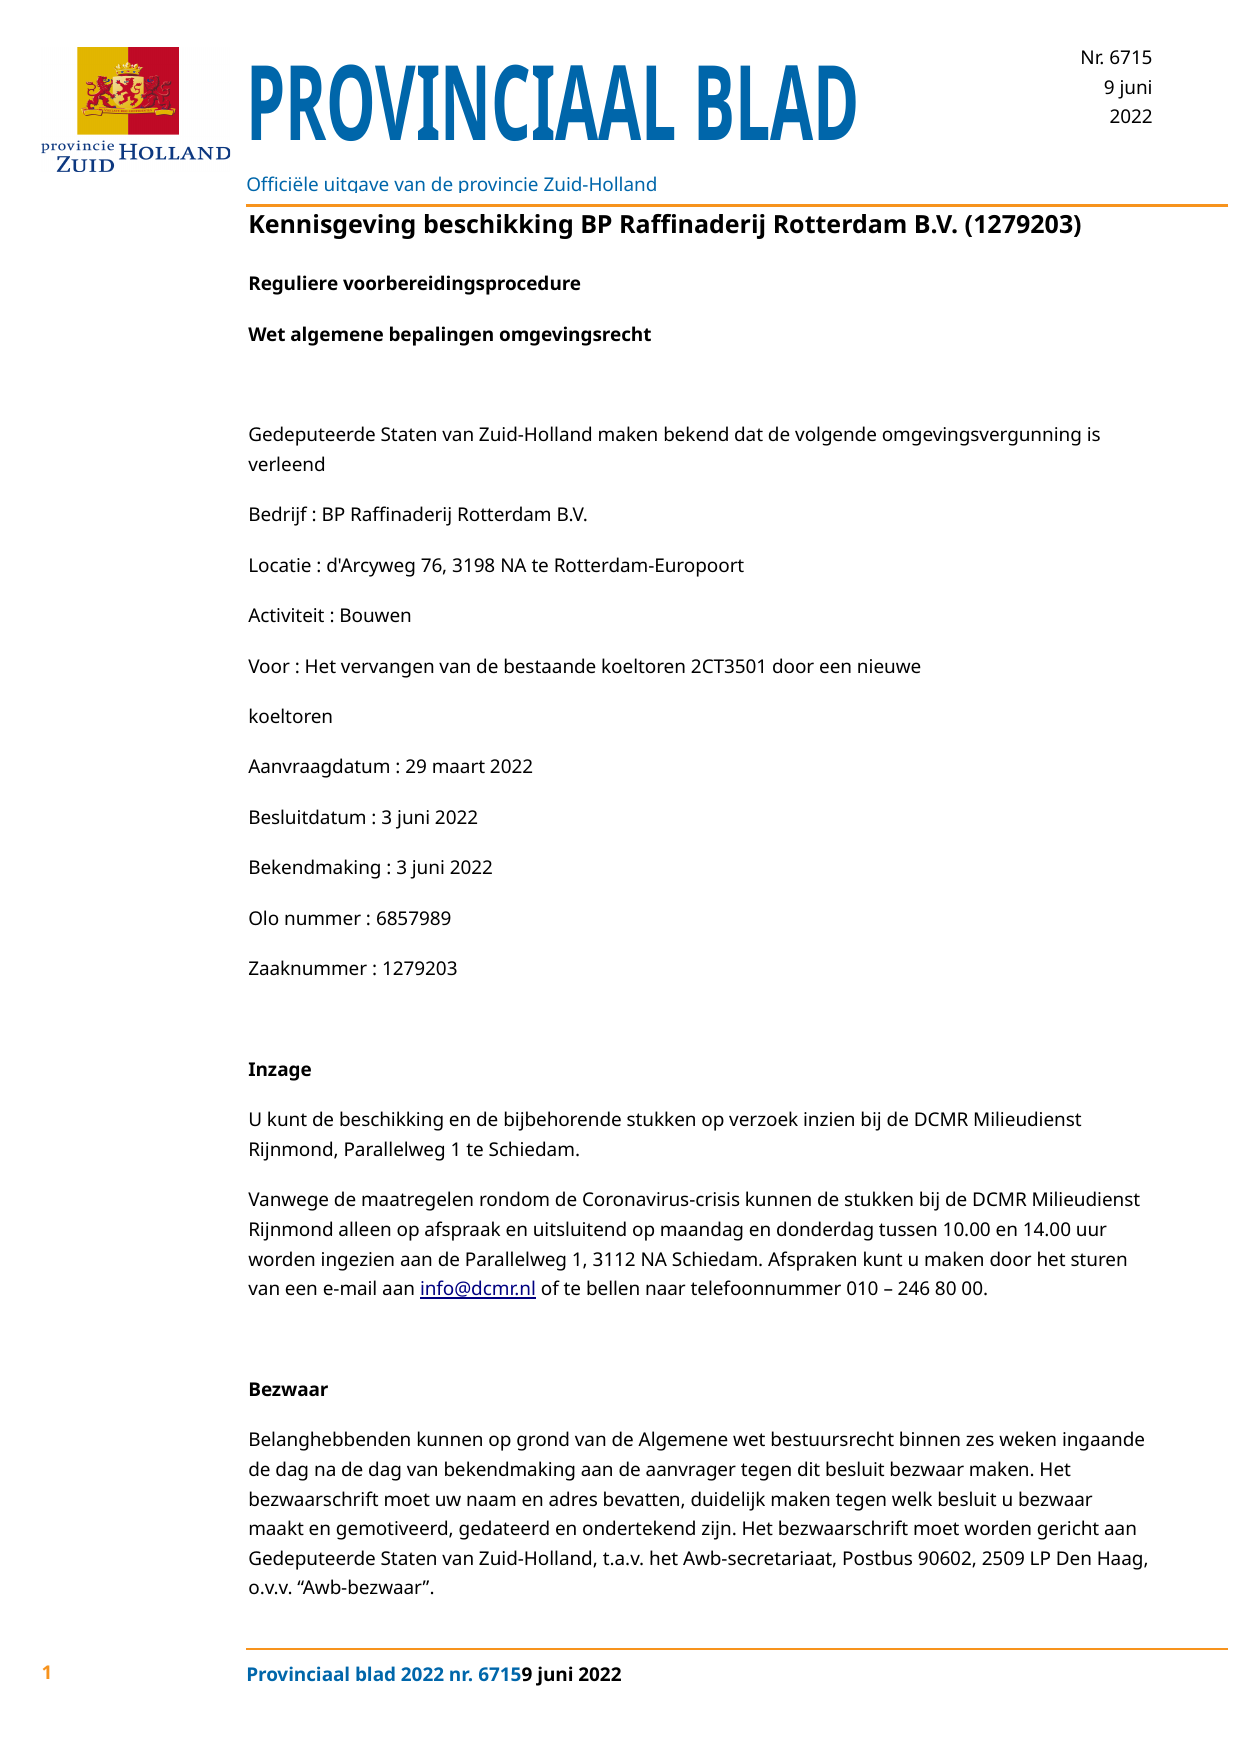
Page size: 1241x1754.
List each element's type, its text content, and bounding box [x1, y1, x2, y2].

text Bedrijf : BP Raffinaderij Rotterdam B.V. [248, 502, 1152, 527]
text U kunt de beschikking en de bijbehorende stukken op verzoek inzien bij de DCMR Milieudienst Rijnmond, Parallelweg 1 te Schiedam. [248, 1107, 1152, 1162]
text Wet algemene bepalingen omgevingsrecht [248, 321, 1152, 346]
picture [41, 47, 231, 172]
text Bekendmaking : 3 juni 2022 [248, 854, 1152, 880]
text Reguliere voorbereidingsprocedure [248, 270, 1152, 296]
text Activiteit : Bouwen [248, 602, 1152, 628]
text Zaaknummer : 1279203 [248, 955, 1152, 981]
text Inzage [248, 1056, 1152, 1082]
text Voor : Het vervangen van de bestaande koeltoren 2CT3501 door een nieuwe [248, 653, 1152, 678]
text Gedeputeerde Staten van Zuid-Holland maken bekend dat de volgende omgevingsvergunning is verleend [248, 422, 1152, 477]
text Besluitdatum : 3 juni 2022 [248, 804, 1152, 830]
text Bezwaar [248, 1376, 1152, 1402]
text Kennisgeving beschikking BP Raffinaderij Rotterdam B.V. (1279203) [248, 207, 1152, 241]
text Belanghebbenden kunnen op grond van de Algemene wet bestuursrecht binnen zes weken ingaande de dag na de dag van bekendmaking aan de aanvrager tegen dit besluit bezwaar maken. Het bezwaarschrift moet uw naam en adres bevatten, duidelijk maken tegen welk besluit u bezwaar maakt en gemotiveerd, gedateerd en ondertekend zijn. Het bezwaarschrift moet worden gericht aan Gedeputeerde Staten van Zuid-Holland, t.a.v. het Awb-secretariaat, Postbus 90602, 2509 LP Den Haag, o.v.v. “Awb-bezwaar”. [248, 1427, 1152, 1600]
text Vanwege de maatregelen rondom de Coronavirus-crisis kunnen de stukken bij de DCMR Milieudienst Rijnmond alleen op afspraak en uitsluitend op maandag en donderdag tussen 10.00 en 14.00 uur worden ingezien aan de Parallelweg 1, 3112 NA Schiedam. Afspraken kunt u maken door het sturen van een e-mail aan info@dcmr.nl of te bellen naar telefoonnummer 010 – 246 80 00. [248, 1187, 1152, 1301]
text Aanvraagdatum : 29 maart 2022 [248, 754, 1152, 779]
text Locatie : d'Arcyweg 76, 3198 NA te Rotterdam-Europoort [248, 552, 1152, 578]
text Olo nummer : 6857989 [248, 905, 1152, 931]
text koeltoren [248, 703, 1152, 729]
